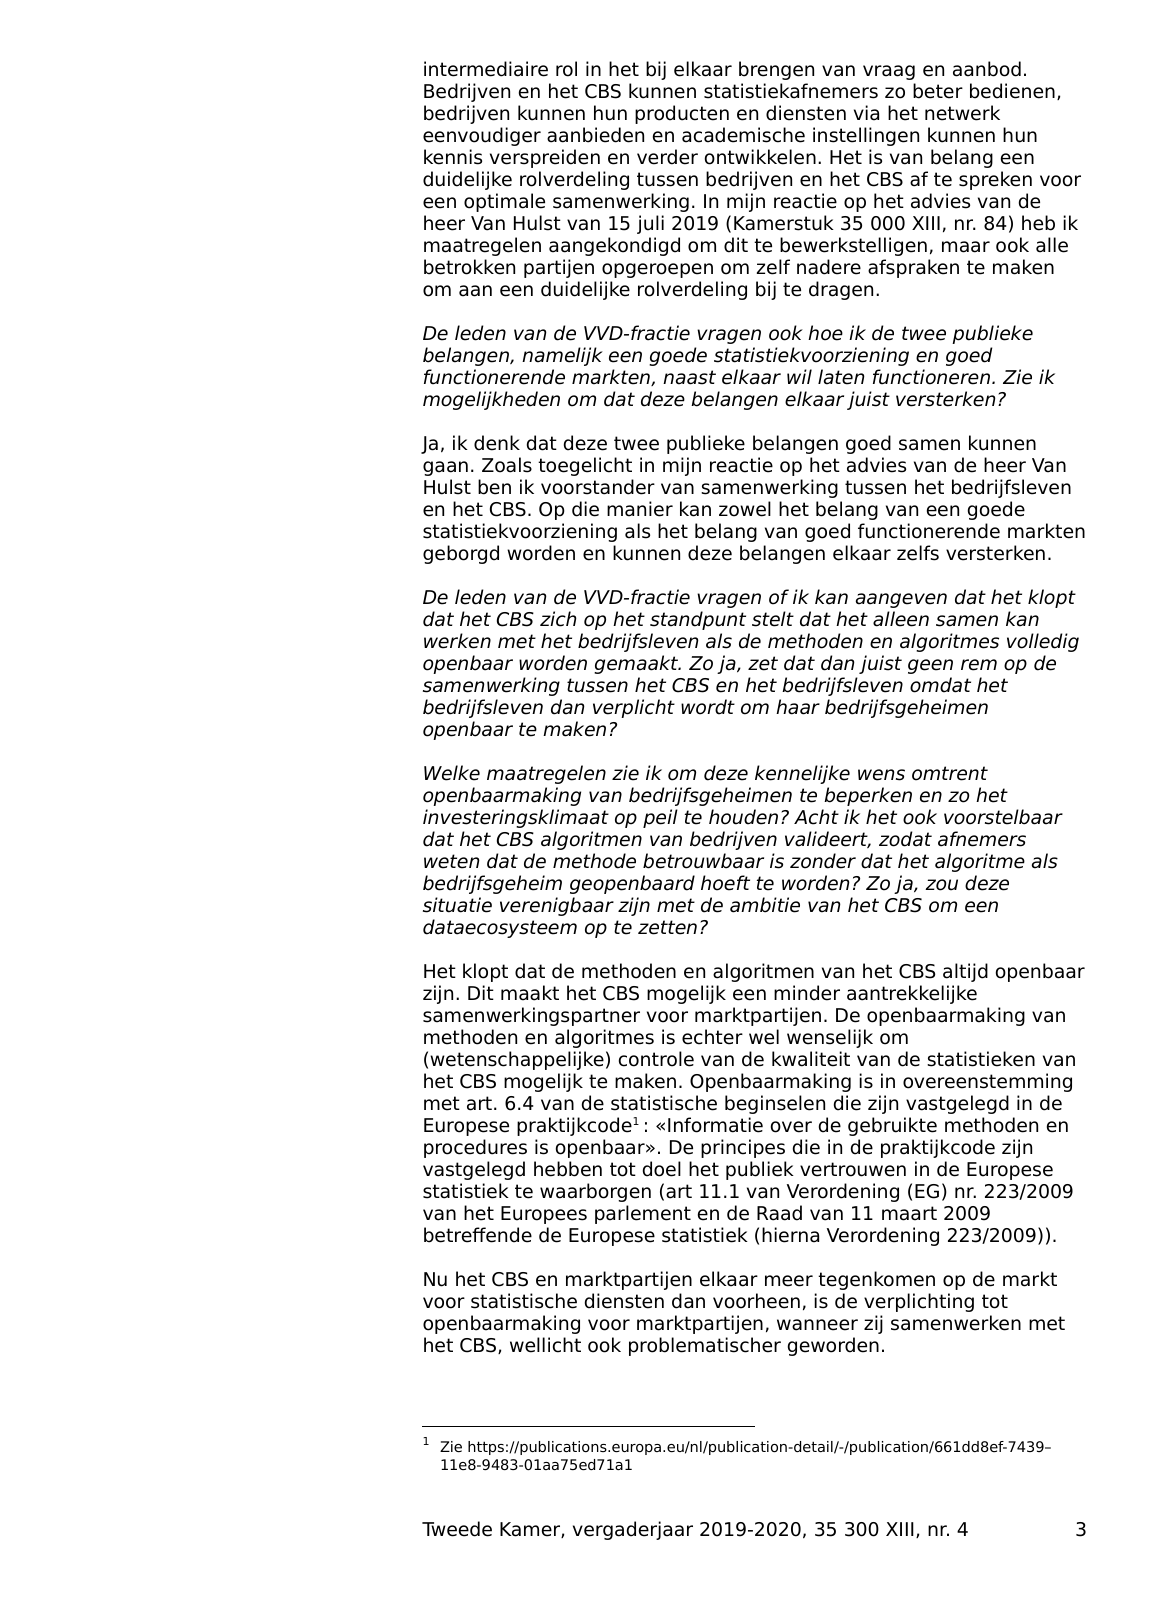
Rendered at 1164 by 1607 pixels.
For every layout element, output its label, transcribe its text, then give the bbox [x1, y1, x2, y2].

text De leden van de VVD-fractie vragen ook hoe ik de twee publieke belangen, namelijk een goede statistiekvoorziening en goed functionerende markten, naast elkaar wil laten functioneren. Zie ik mogelijkheden om dat deze belangen elkaar juist versterken? [422, 323, 1087, 411]
text Nu het CBS en marktpartijen elkaar meer tegenkomen op de markt voor statistische diensten dan voorheen, is de verplichting tot openbaarmaking voor marktpartijen, wanneer zij samenwerken met het CBS, wellicht ook problematischer geworden. [422, 1269, 1087, 1357]
text Het klopt dat de methoden en algoritmen van het CBS altijd openbaar zijn. Dit maakt het CBS mogelijk een minder aantrekkelijke samenwerkingspartner voor marktpartijen. De openbaarmaking van methoden en algoritmes is echter wel wenselijk om (wetenschappelijke) controle van de kwaliteit van de statistieken van het CBS mogelijk te maken. Openbaarmaking is in overeenstemming met art. 6.4 van de statistische beginselen die zijn vastgelegd in de Europese praktijkcode: «Informatie over de gebruikte methoden en procedures is openbaar». De principes die in de praktijkcode zijn vastgelegd hebben tot doel het publiek vertrouwen in de Europese statistiek te waarborgen (art 11.1 van Verordening (EG) nr. 223/2009 van het Europees parlement en de Raad van 11 maart 2009 betreffende de Europese statistiek (hierna Verordening 223/2009)). [422, 961, 1087, 1247]
text Ja, ik denk dat deze twee publieke belangen goed samen kunnen gaan. Zoals toegelicht in mijn reactie op het advies van de heer Van Hulst ben ik voorstander van samenwerking tussen het bedrijfsleven en het CBS. Op die manier kan zowel het belang van een goede statistiekvoorziening als het belang van goed functionerende markten geborgd worden en kunnen deze belangen elkaar zelfs versterken. [422, 433, 1087, 565]
text Zie https://publications.europa.eu/nl/publication-detail/-/publication/661dd8ef-7439–11e8-9483-01aa75ed71a1 [422, 1435, 1087, 1474]
text De leden van de VVD-fractie vragen of ik kan aangeven dat het klopt dat het CBS zich op het standpunt stelt dat het alleen samen kan werken met het bedrijfsleven als de methoden en algoritmes volledig openbaar worden gemaakt. Zo ja, zet dat dan juist geen rem op de samenwerking tussen het CBS en het bedrijfsleven omdat het bedrijfsleven dan verplicht wordt om haar bedrijfsgeheimen openbaar te maken? [422, 587, 1087, 741]
text intermediaire rol in het bij elkaar brengen van vraag en aanbod. Bedrijven en het CBS kunnen statistiekafnemers zo beter bedienen, bedrijven kunnen hun producten en diensten via het netwerk eenvoudiger aanbieden en academische instellingen kunnen hun kennis verspreiden en verder ontwikkelen. Het is van belang een duidelijke rolverdeling tussen bedrijven en het CBS af te spreken voor een optimale samenwerking. In mijn reactie op het advies van de heer Van Hulst van 15 juli 2019 (Kamerstuk 35 000 XIII, nr. 84) heb ik maatregelen aangekondigd om dit te bewerkstelligen, maar ook alle betrokken partijen opgeroepen om zelf nadere afspraken te maken om aan een duidelijke rolverdeling bij te dragen. [422, 59, 1087, 301]
text Welke maatregelen zie ik om deze kennelijke wens omtrent openbaarmaking van bedrijfsgeheimen te beperken en zo het investeringsklimaat op peil te houden? Acht ik het ook voorstelbaar dat het CBS algoritmen van bedrijven valideert, zodat afnemers weten dat de methode betrouwbaar is zonder dat het algoritme als bedrijfsgeheim geopenbaard hoeft te worden? Zo ja, zou deze situatie verenigbaar zijn met de ambitie van het CBS om een dataecosysteem op te zetten? [422, 763, 1087, 939]
